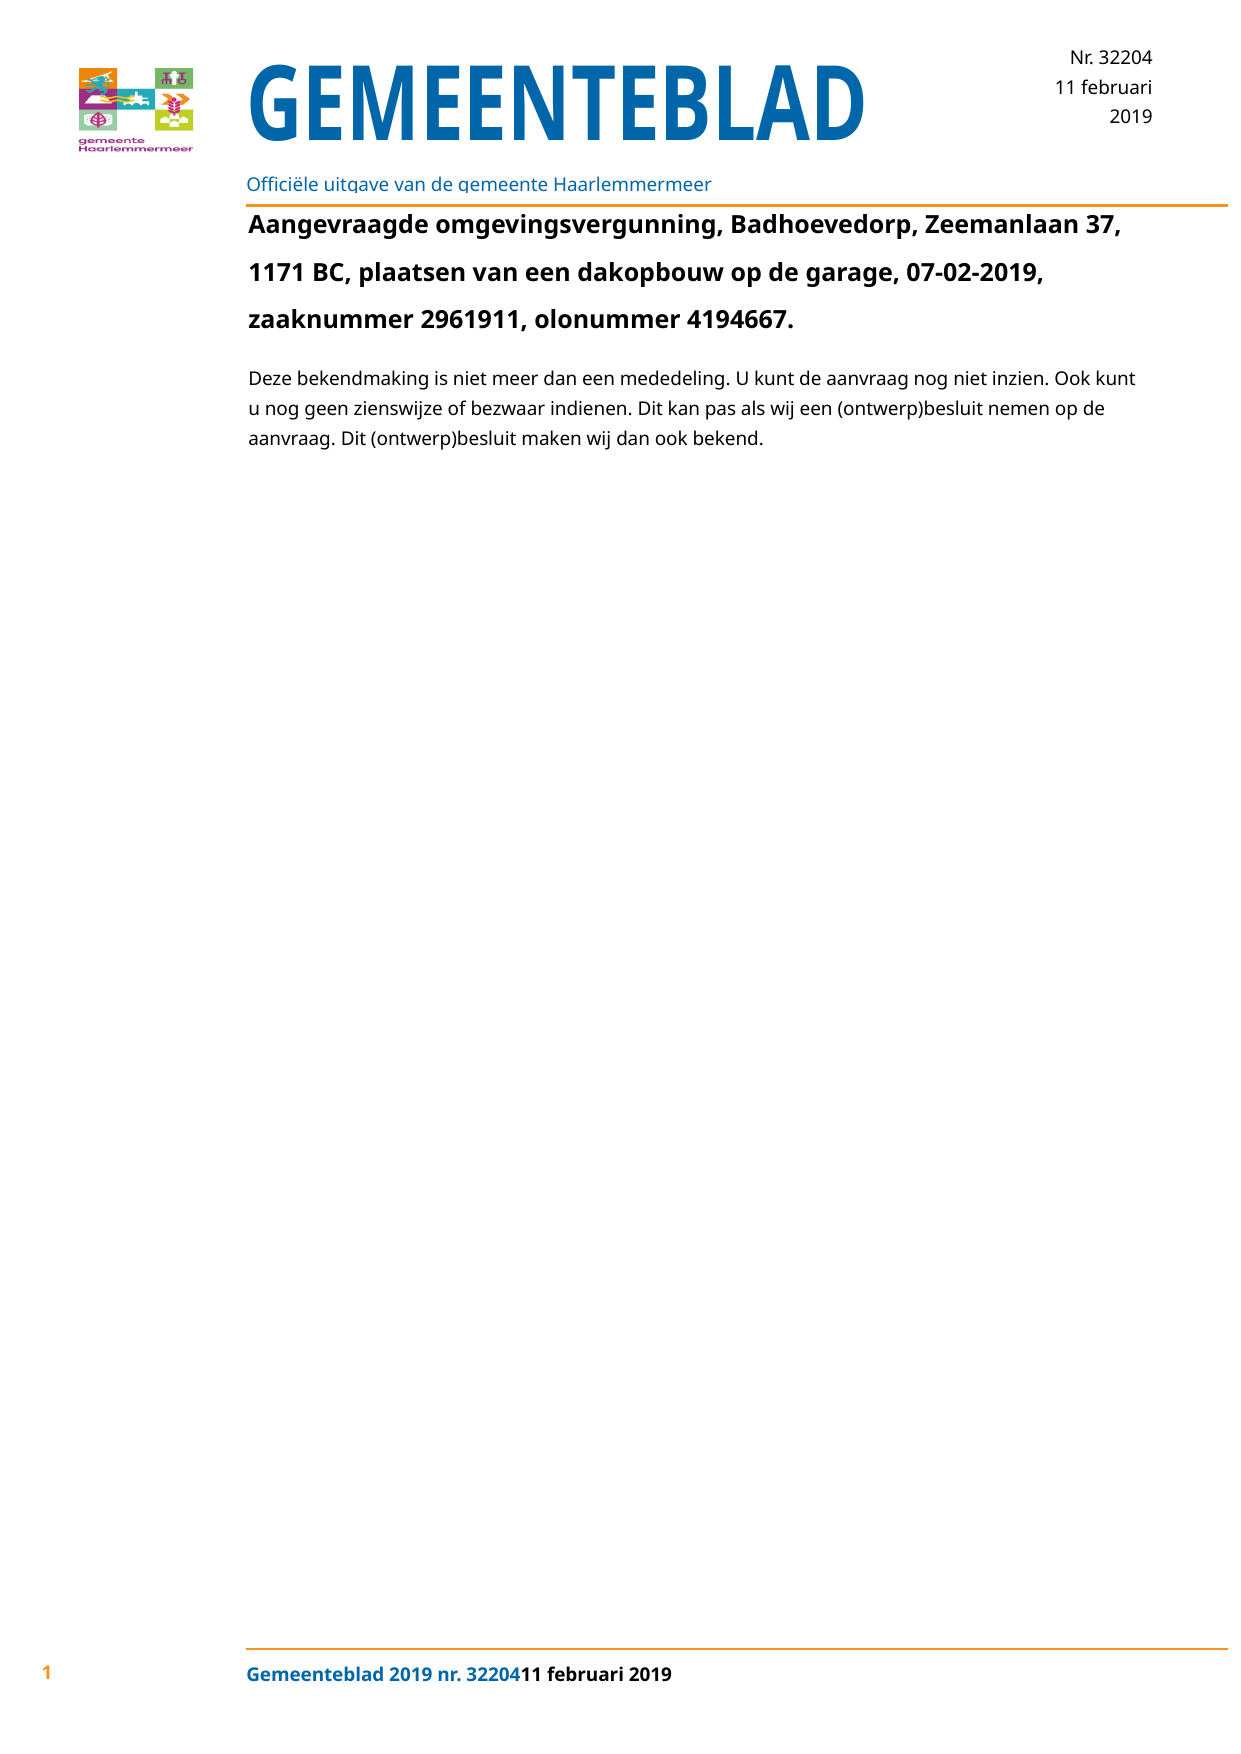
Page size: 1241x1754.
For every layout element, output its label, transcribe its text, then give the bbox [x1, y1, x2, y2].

text Aangevraagde omgevingsvergunning, Badhoevedorp, Zeemanlaan 37, 1171 BC, plaatsen van een dakopbouw op de garage, 07-02-2019, zaaknummer 2961911, olonummer 4194667. [248, 207, 1152, 336]
picture [41, 47, 231, 172]
text Deze bekendmaking is niet meer dan een mededeling. U kunt de aanvraag nog niet inzien. Ook kunt u nog geen zienswijze of bezwaar indienen. Dit kan pas als wij een (ontwerp)besluit nemen op de aanvraag. Dit (ontwerp)besluit maken wij dan ook bekend. [248, 366, 1152, 450]
